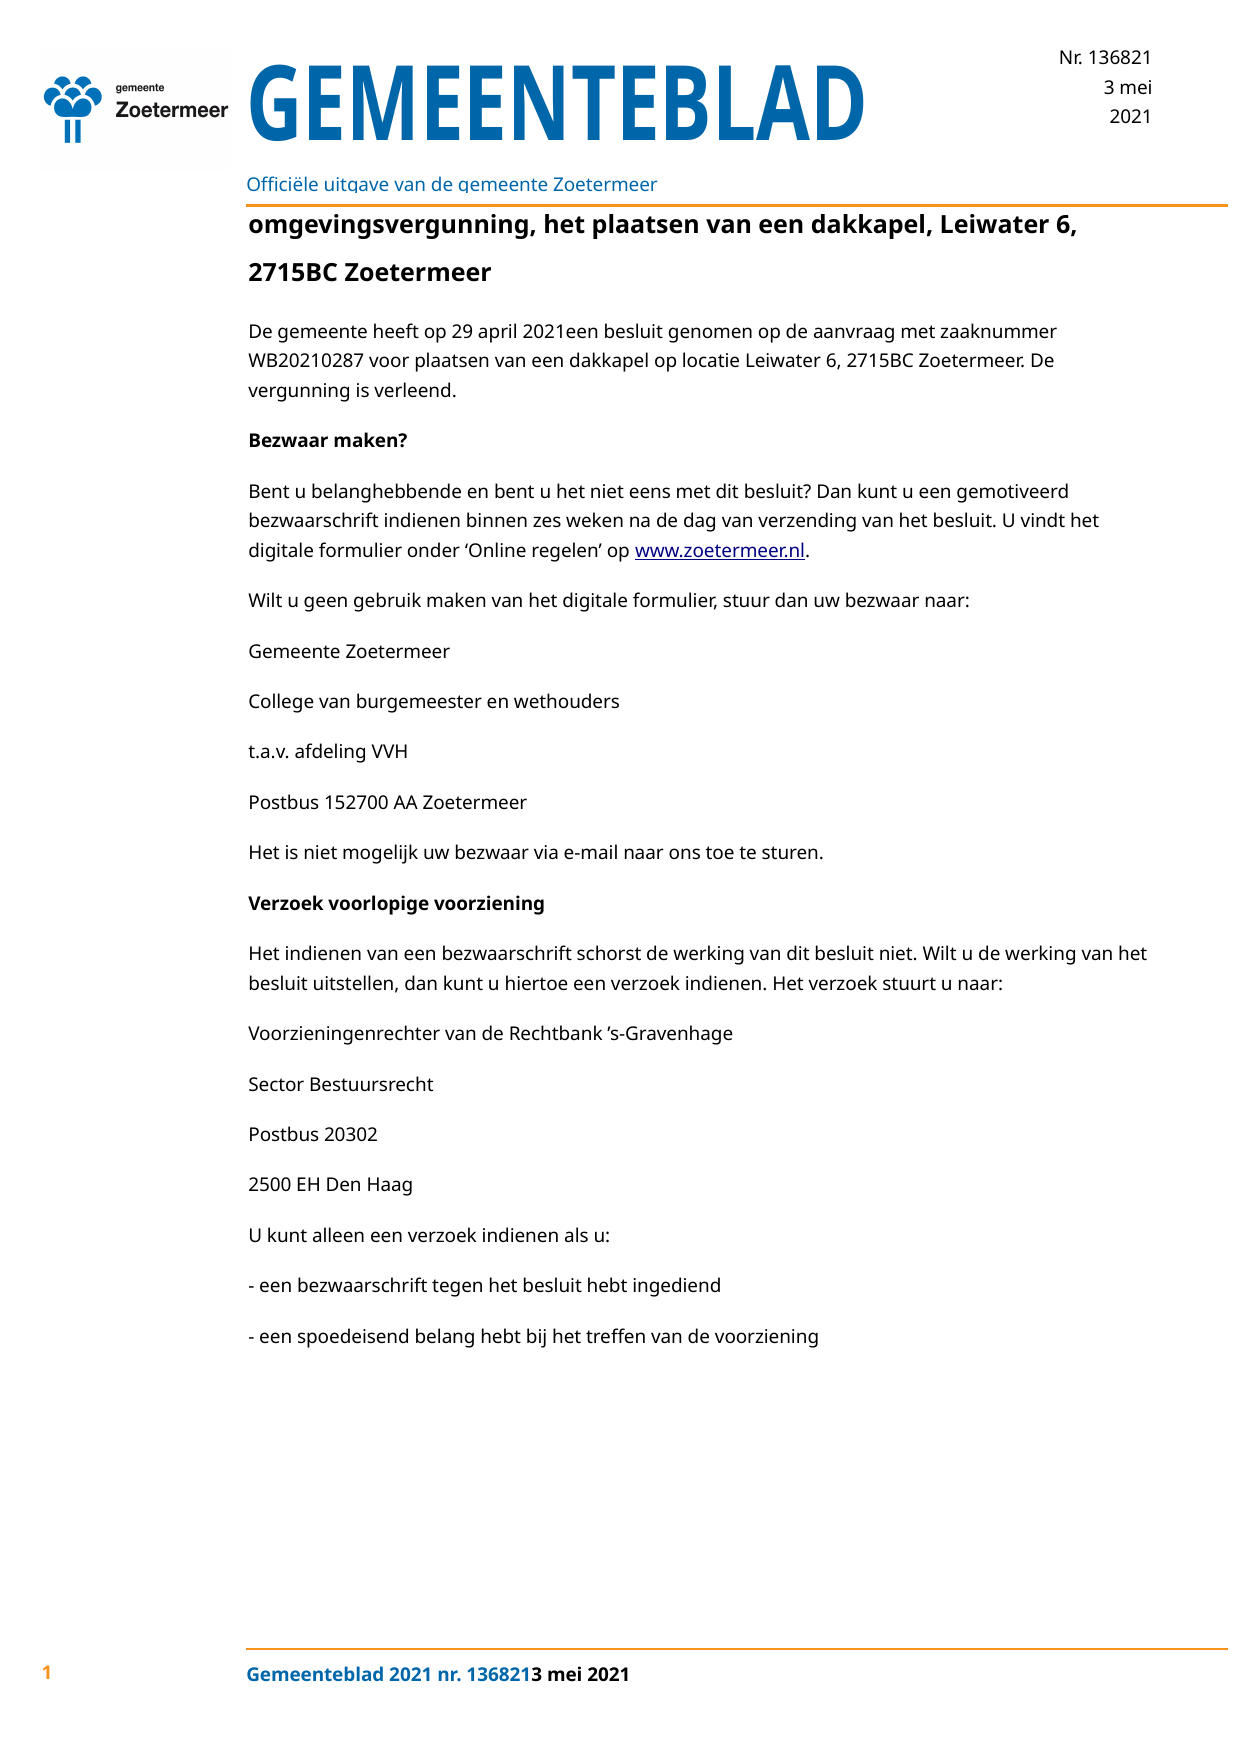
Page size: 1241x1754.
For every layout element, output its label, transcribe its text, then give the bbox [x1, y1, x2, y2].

text Voorzieningenrechter van de Rechtbank ’s-Gravenhage [248, 1020, 1152, 1046]
text De gemeente heeft op 29 april 2021een besluit genomen op de aanvraag met zaaknummer WB20210287 voor plaatsen van een dakkapel op locatie Leiwater 6, 2715BC Zoetermeer. De vergunning is verleend. [248, 318, 1152, 403]
text Het is niet mogelijk uw bezwaar via e-mail naar ons toe te sturen. [248, 839, 1152, 865]
text Het indienen van een bezwaarschrift schorst de werking van dit besluit niet. Wilt u de werking van het besluit uitstellen, dan kunt u hiertoe een verzoek indienen. Het verzoek stuurt u naar: [248, 940, 1152, 996]
text Bezwaar maken? [248, 427, 1152, 453]
text - een bezwaarschrift tegen het besluit hebt ingediend [248, 1272, 1152, 1298]
text U kunt alleen een verzoek indienen als u: [248, 1222, 1152, 1248]
text Sector Bestuursrecht [248, 1071, 1152, 1097]
text Verzoek voorlopige voorziening [248, 890, 1152, 916]
text Gemeente Zoetermeer [248, 638, 1152, 664]
text t.a.v. afdeling VVH [248, 739, 1152, 764]
text Bent u belanghebbende en bent u het niet eens met dit besluit? Dan kunt u een gemotiveerd bezwaarschrift indienen binnen zes weken na de dag van verzending van het besluit. U vindt het digitale formulier onder ‘Online regelen’ op www.zoetermeer.nl. [248, 478, 1152, 563]
text Postbus 152700 AA Zoetermeer [248, 789, 1152, 815]
picture [41, 47, 231, 172]
text Wilt u geen gebruik maken van het digitale formulier, stuur dan uw bezwaar naar: [248, 587, 1152, 613]
text College van burgemeester en wethouders [248, 688, 1152, 714]
text 2500 EH Den Haag [248, 1172, 1152, 1197]
text - een spoedeisend belang hebt bij het treffen van de voorziening [248, 1323, 1152, 1349]
text Postbus 20302 [248, 1121, 1152, 1147]
text omgevingsvergunning, het plaatsen van een dakkapel, Leiwater 6, 2715BC Zoetermeer [248, 207, 1152, 288]
